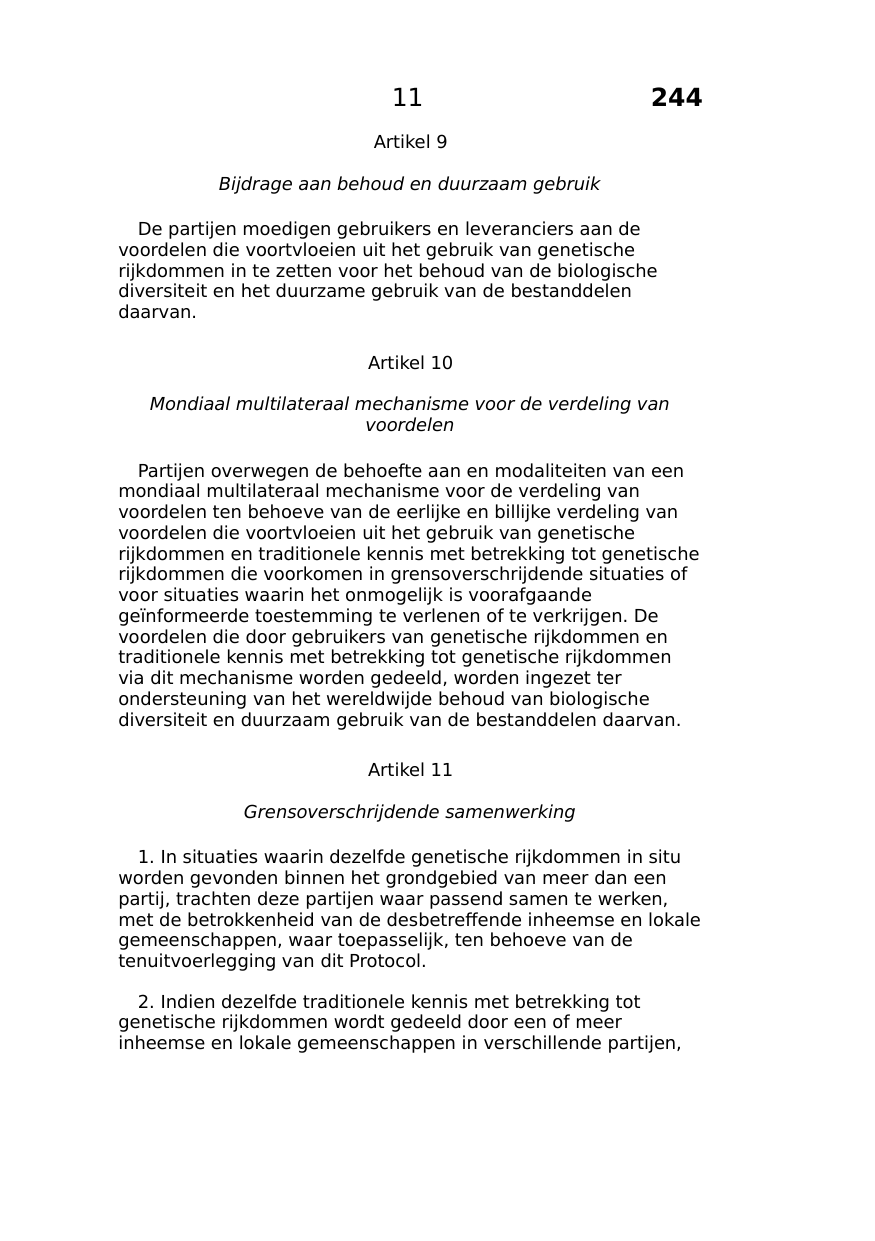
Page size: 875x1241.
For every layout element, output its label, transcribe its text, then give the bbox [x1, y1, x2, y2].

subtitle Artikel 11 Grensoverschrijdende samenwerking [118, 760, 703, 822]
text 1. In situaties waarin dezelfde genetische rijkdommen in situ worden gevonden binnen het grondgebied van meer dan een partij, trachten deze partijen waar passend samen te werken, met de betrokkenheid van de desbetreffende inheemse en lokale gemeenschappen, waar toepasselijk, ten behoeve van de tenuitvoerlegging van dit Protocol. [118, 847, 703, 972]
text 2. Indien dezelfde traditionele kennis met betrekking tot genetische rijkdommen wordt gedeeld door een of meer inheemse en lokale gemeenschappen in verschillende partijen, [118, 992, 703, 1054]
text Partijen overwegen de behoefte aan en modaliteiten van een mondiaal multilateraal mechanisme voor de verdeling van voordelen ten behoeve van de eerlijke en billijke verdeling van voordelen die voortvloeien uit het gebruik van genetische rijkdommen en traditionele kennis met betrekking tot genetische rijkdommen die voorkomen in grensoverschrijdende situaties of voor situaties waarin het onmogelijk is voorafgaande geïnformeerde toestemming te verlenen of te verkrijgen. De voordelen die door gebruikers van genetische rijkdommen en traditionele kennis met betrekking tot genetische rijkdommen via dit mechanisme worden gedeeld, worden ingezet ter ondersteuning van het wereldwijde behoud van biologische diversiteit en duurzaam gebruik van de bestanddelen daarvan. [118, 461, 703, 730]
subtitle Artikel 9 Bijdrage aan behoud en duurzaam gebruik [118, 132, 703, 194]
text De partijen moedigen gebruikers en leveranciers aan de voordelen die voortvloeien uit het gebruik van genetische rijkdommen in te zetten voor het behoud van de biologische diversiteit en het duurzame gebruik van de bestanddelen daarvan. [118, 219, 703, 323]
subtitle Artikel 10 Mondiaal multilateraal mechanisme voor de verdeling van voordelen [118, 353, 703, 436]
